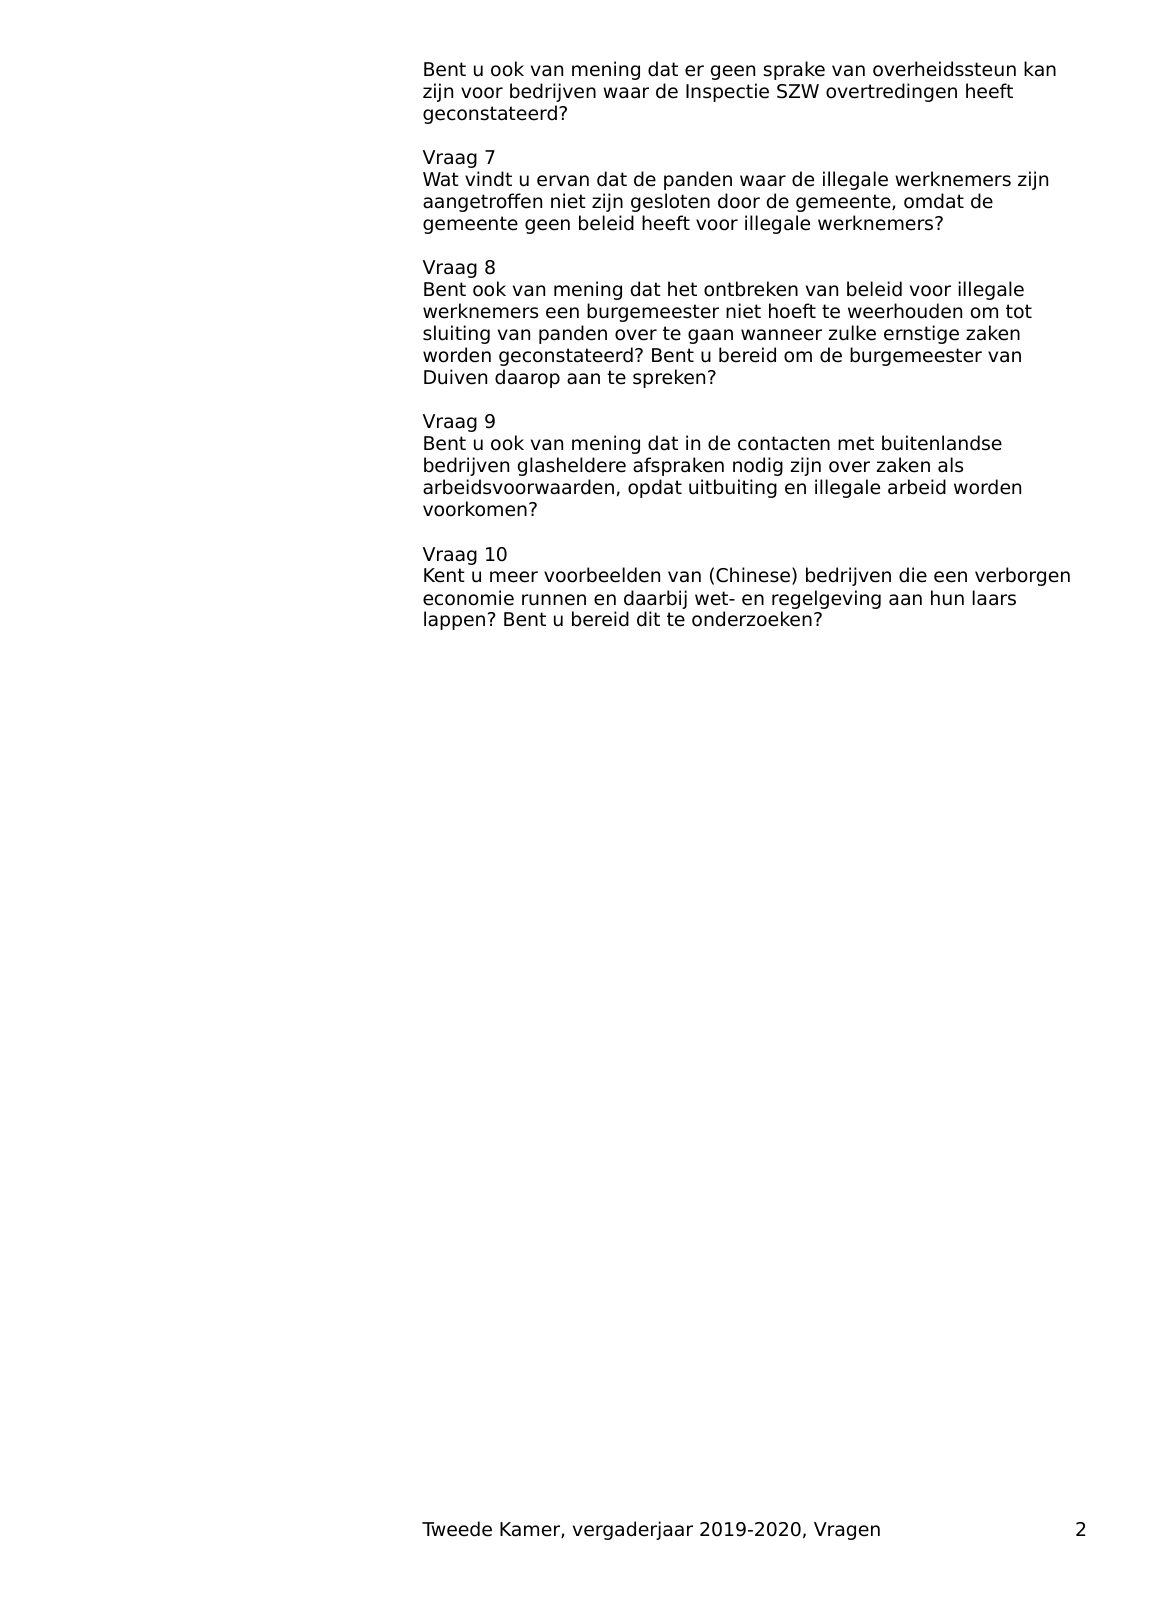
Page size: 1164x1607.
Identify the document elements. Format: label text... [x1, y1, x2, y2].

text Kent u meer voorbeelden van (Chinese) bedrijven die een verborgen economie runnen en daarbij wet- en regelgeving aan hun laars lappen? Bent u bereid dit te onderzoeken? [422, 565, 1087, 631]
text Vraag 7 [422, 147, 1087, 169]
text Bent ook van mening dat het ontbreken van beleid voor illegale werknemers een burgemeester niet hoeft te weerhouden om tot sluiting van panden over te gaan wanneer zulke ernstige zaken worden geconstateerd? Bent u bereid om de burgemeester van Duiven daarop aan te spreken? [422, 279, 1087, 389]
text Vraag 8 [422, 257, 1087, 279]
text Bent u ook van mening dat in de contacten met buitenlandse bedrijven glasheldere afspraken nodig zijn over zaken als arbeidsvoorwaarden, opdat uitbuiting en illegale arbeid worden voorkomen? [422, 433, 1087, 521]
text Vraag 9 [422, 411, 1087, 433]
text Bent u ook van mening dat er geen sprake van overheidssteun kan zijn voor bedrijven waar de Inspectie SZW overtredingen heeft geconstateerd? [422, 59, 1087, 125]
text Vraag 10 [422, 543, 1087, 565]
text Wat vindt u ervan dat de panden waar de illegale werknemers zijn aangetroffen niet zijn gesloten door de gemeente, omdat de gemeente geen beleid heeft voor illegale werknemers? [422, 169, 1087, 235]
